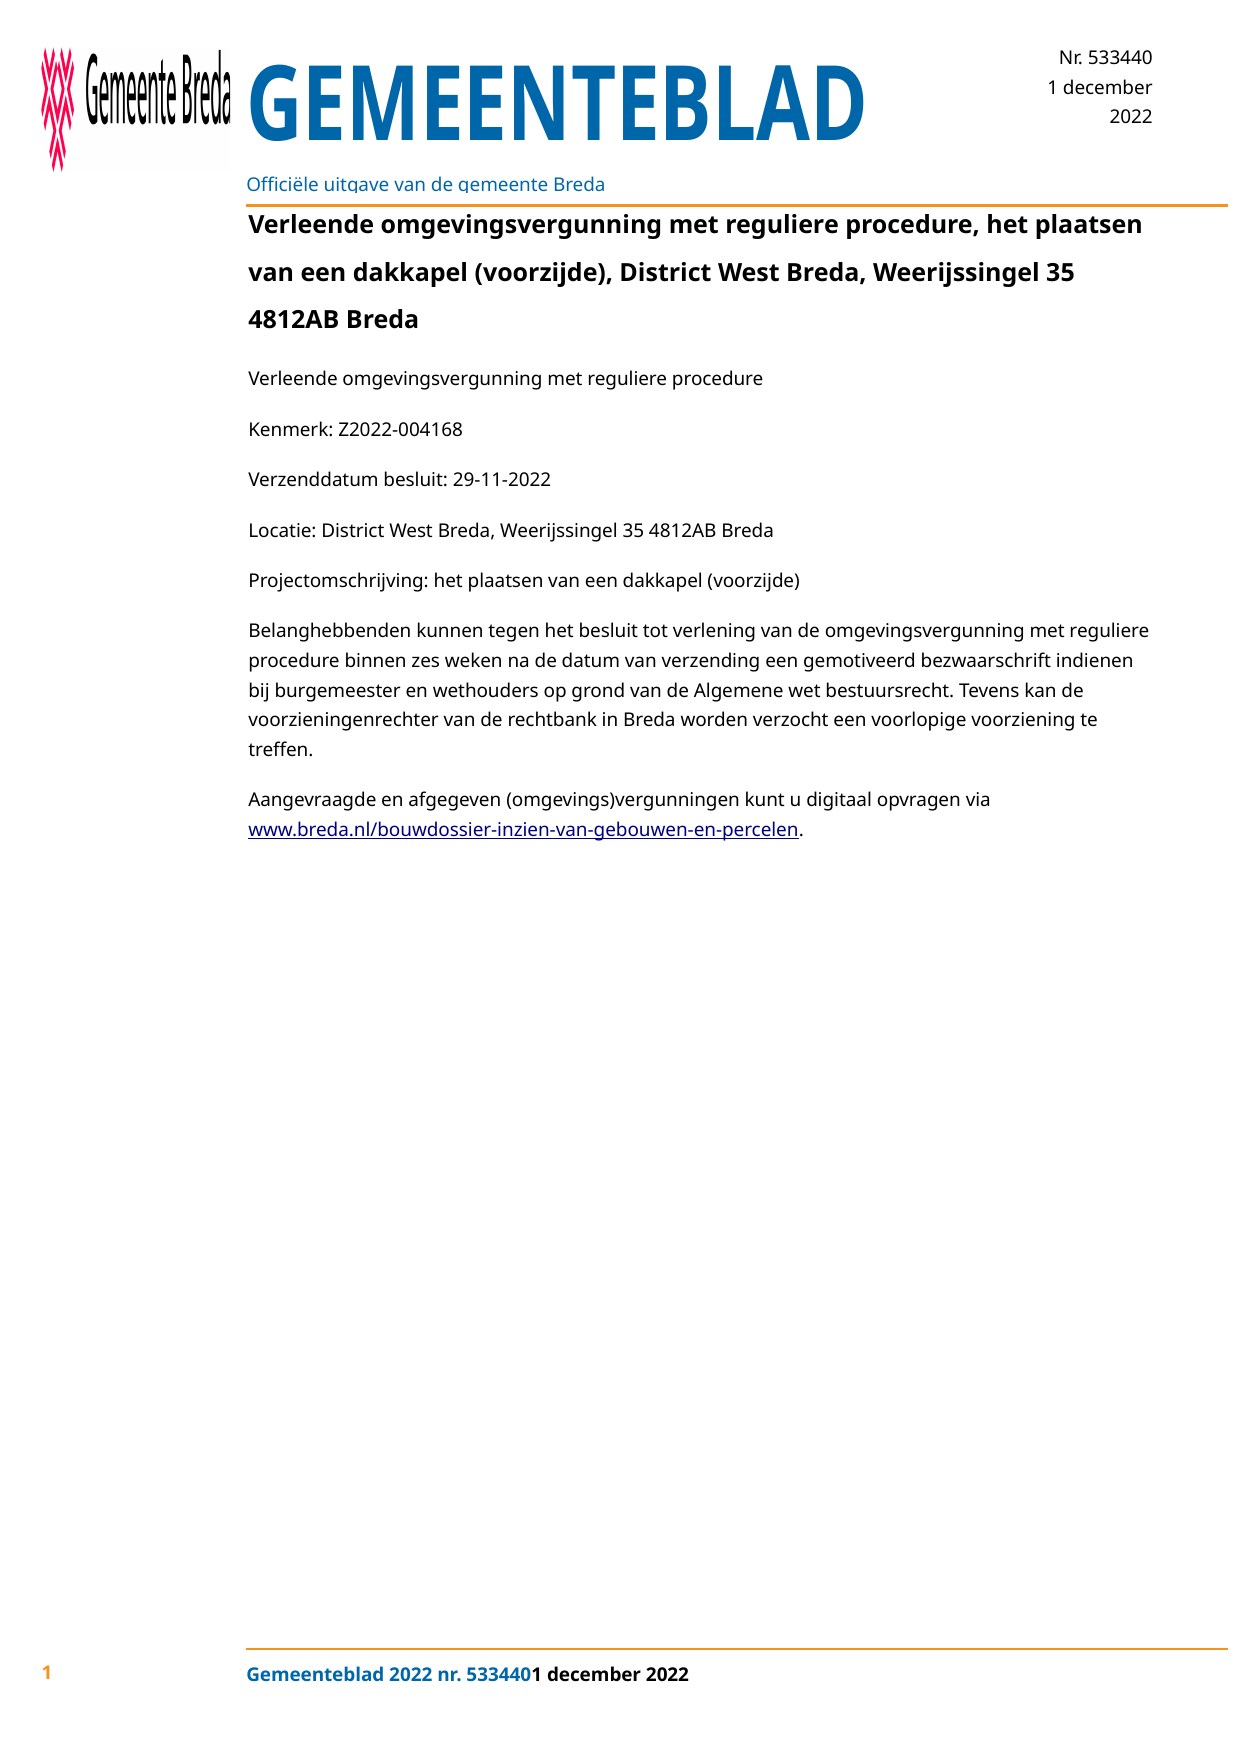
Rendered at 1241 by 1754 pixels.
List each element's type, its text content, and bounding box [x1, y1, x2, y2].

text Kenmerk: Z2022-004168 [248, 416, 1152, 442]
text Verleende omgevingsvergunning met reguliere procedure, het plaatsen van een dakkapel (voorzijde), District West Breda, Weerijssingel 35 4812AB Breda [248, 207, 1152, 336]
text Aangevraagde en afgegeven (omgevings)vergunningen kunt u digitaal opvragen via www.breda.nl/bouwdossier-inzien-van-gebouwen-en-percelen. [248, 786, 1152, 842]
text Verzenddatum besluit: 29-11-2022 [248, 466, 1152, 492]
text Projectomschrijving: het plaatsen van een dakkapel (voorzijde) [248, 567, 1152, 593]
text Verleende omgevingsvergunning met reguliere procedure [248, 366, 1152, 391]
picture [41, 47, 231, 172]
text Belanghebbenden kunnen tegen het besluit tot verlening van de omgevingsvergunning met reguliere procedure binnen zes weken na de datum van verzending een gemotiveerd bezwaarschrift indienen bij burgemeester en wethouders op grond van de Algemene wet bestuursrecht. Tevens kan de voorzieningenrechter van de rechtbank in Breda worden verzocht een voorlopige voorziening te treffen. [248, 618, 1152, 762]
text Locatie: District West Breda, Weerijssingel 35 4812AB Breda [248, 517, 1152, 542]
